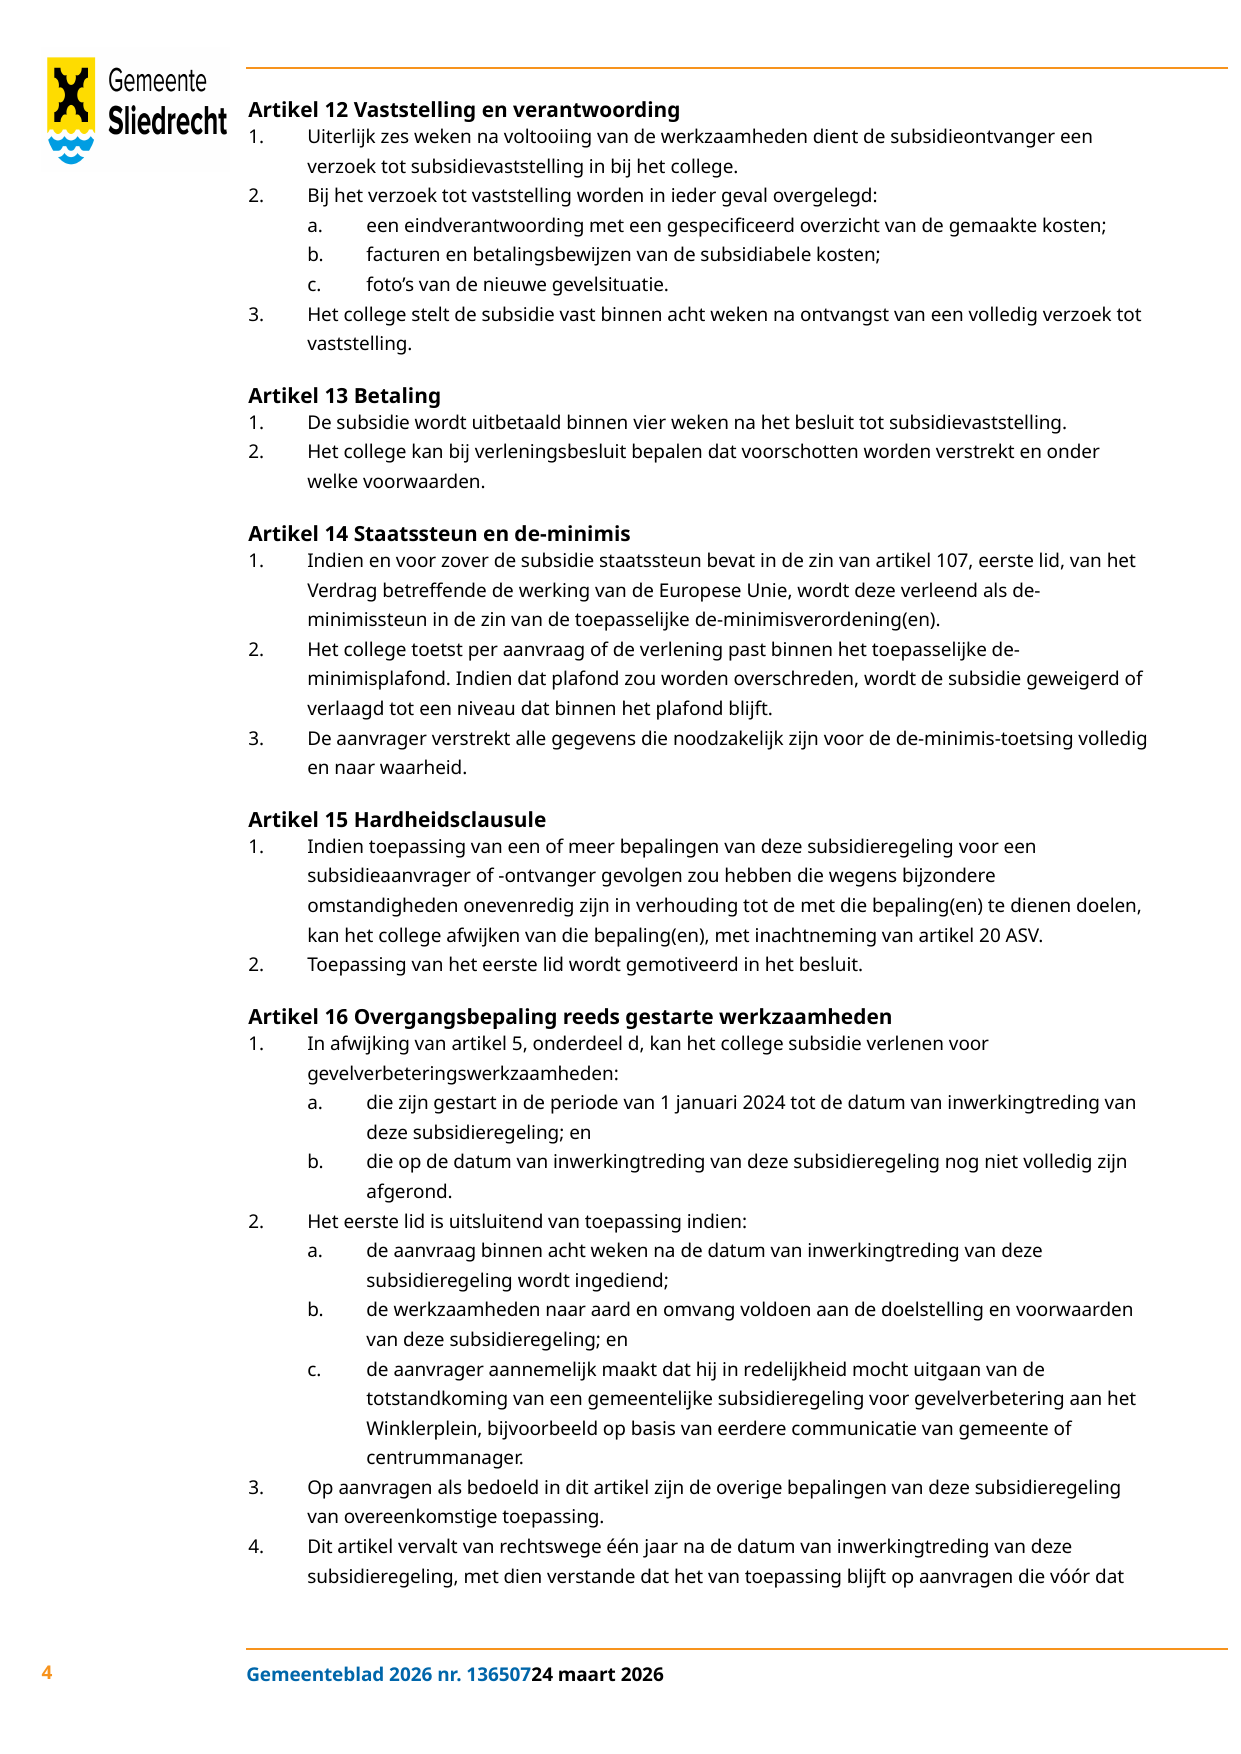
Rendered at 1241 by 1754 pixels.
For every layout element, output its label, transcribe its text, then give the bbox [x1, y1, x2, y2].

list Dit artikel vervalt van rechtswege één jaar na de datum van inwerkingtreding van deze subsidieregeling, met dien verstande dat het van toepassing blijft op aanvragen die vóór dat [248, 1533, 1152, 1588]
list Het college stelt de subsidie vast binnen acht weken na ontvangst van een volledig verzoek tot vaststelling. [248, 301, 1152, 356]
list Uiterlijk zes weken na voltooiing van de werkzaamheden dient de subsidieontvanger een verzoek tot subsidievaststelling in bij het college. [248, 123, 1152, 178]
list Het college kan bij verleningsbesluit bepalen dat voorschotten worden verstrekt en onder welke voorwaarden. [248, 439, 1152, 494]
list Indien toepassing van een of meer bepalingen van deze subsidieregeling voor een subsidieaanvrager of -ontvanger gevolgen zou hebben die wegens bijzondere omstandigheden onevenredig zijn in verhouding tot de met die bepaling(en) te dienen doelen, kan het college afwijken van die bepaling(en), met inachtneming van artikel 20 ASV. [248, 833, 1152, 948]
text Artikel 14 Staatssteun en de-minimis [248, 519, 1152, 547]
list de aanvraag binnen acht weken na de datum van inwerkingtreding van deze subsidieregeling wordt ingediend; [307, 1237, 1152, 1293]
list Bij het verzoek tot vaststelling worden in ieder geval overgelegd: [248, 182, 1152, 208]
list Op aanvragen als bedoeld in dit artikel zijn de overige bepalingen van deze subsidieregeling van overeenkomstige toepassing. [248, 1474, 1152, 1529]
list De subsidie wordt uitbetaald binnen vier weken na het besluit tot subsidievaststelling. [248, 409, 1152, 435]
list de aanvrager aannemelijk maakt dat hij in redelijkheid mocht uitgaan van de totstandkoming van een gemeentelijke subsidieregeling voor gevelverbetering aan het Winklerplein, bijvoorbeeld op basis van eerdere communicatie van gemeente of centrummanager. [307, 1356, 1152, 1470]
picture [41, 47, 231, 172]
list facturen en betalingsbewijzen van de subsidiabele kosten; [307, 242, 1152, 267]
list een eindverantwoording met een gespecificeerd overzicht van de gemaakte kosten; [307, 212, 1152, 238]
text Artikel 12 Vaststelling en verantwoording [248, 95, 1152, 123]
list Toepassing van het eerste lid wordt gemotiveerd in het besluit. [248, 951, 1152, 977]
list foto’s van de nieuwe gevelsituatie. [307, 271, 1152, 297]
text Artikel 15 Hardheidsclausule [248, 805, 1152, 833]
list die op de datum van inwerkingtreding van deze subsidieregeling nog niet volledig zijn afgerond. [307, 1149, 1152, 1204]
list Het eerste lid is uitsluitend van toepassing indien: [248, 1208, 1152, 1233]
text Artikel 13 Betaling [248, 381, 1152, 409]
list In afwijking van artikel 5, onderdeel d, kan het college subsidie verlenen voor gevelverbeteringswerkzaamheden: [248, 1030, 1152, 1086]
list die zijn gestart in de periode van 1 januari 2024 tot de datum van inwerkingtreding van deze subsidieregeling; en [307, 1089, 1152, 1145]
list De aanvrager verstrekt alle gegevens die noodzakelijk zijn voor de de-minimis-toetsing volledig en naar waarheid. [248, 725, 1152, 780]
list de werkzaamheden naar aard en omvang voldoen aan de doelstelling en voorwaarden van deze subsidieregeling; en [307, 1297, 1152, 1352]
text Artikel 16 Overgangsbepaling reeds gestarte werkzaamheden [248, 1002, 1152, 1030]
list Het college toetst per aanvraag of de verlening past binnen het toepasselijke de-minimisplafond. Indien dat plafond zou worden overschreden, wordt de subsidie geweigerd of verlaagd tot een niveau dat binnen het plafond blijft. [248, 636, 1152, 721]
list Indien en voor zover de subsidie staatssteun bevat in de zin van artikel 107, eerste lid, van het Verdrag betreffende de werking van de Europese Unie, wordt deze verleend als de-minimissteun in de zin van de toepasselijke de-minimisverordening(en). [248, 547, 1152, 632]
